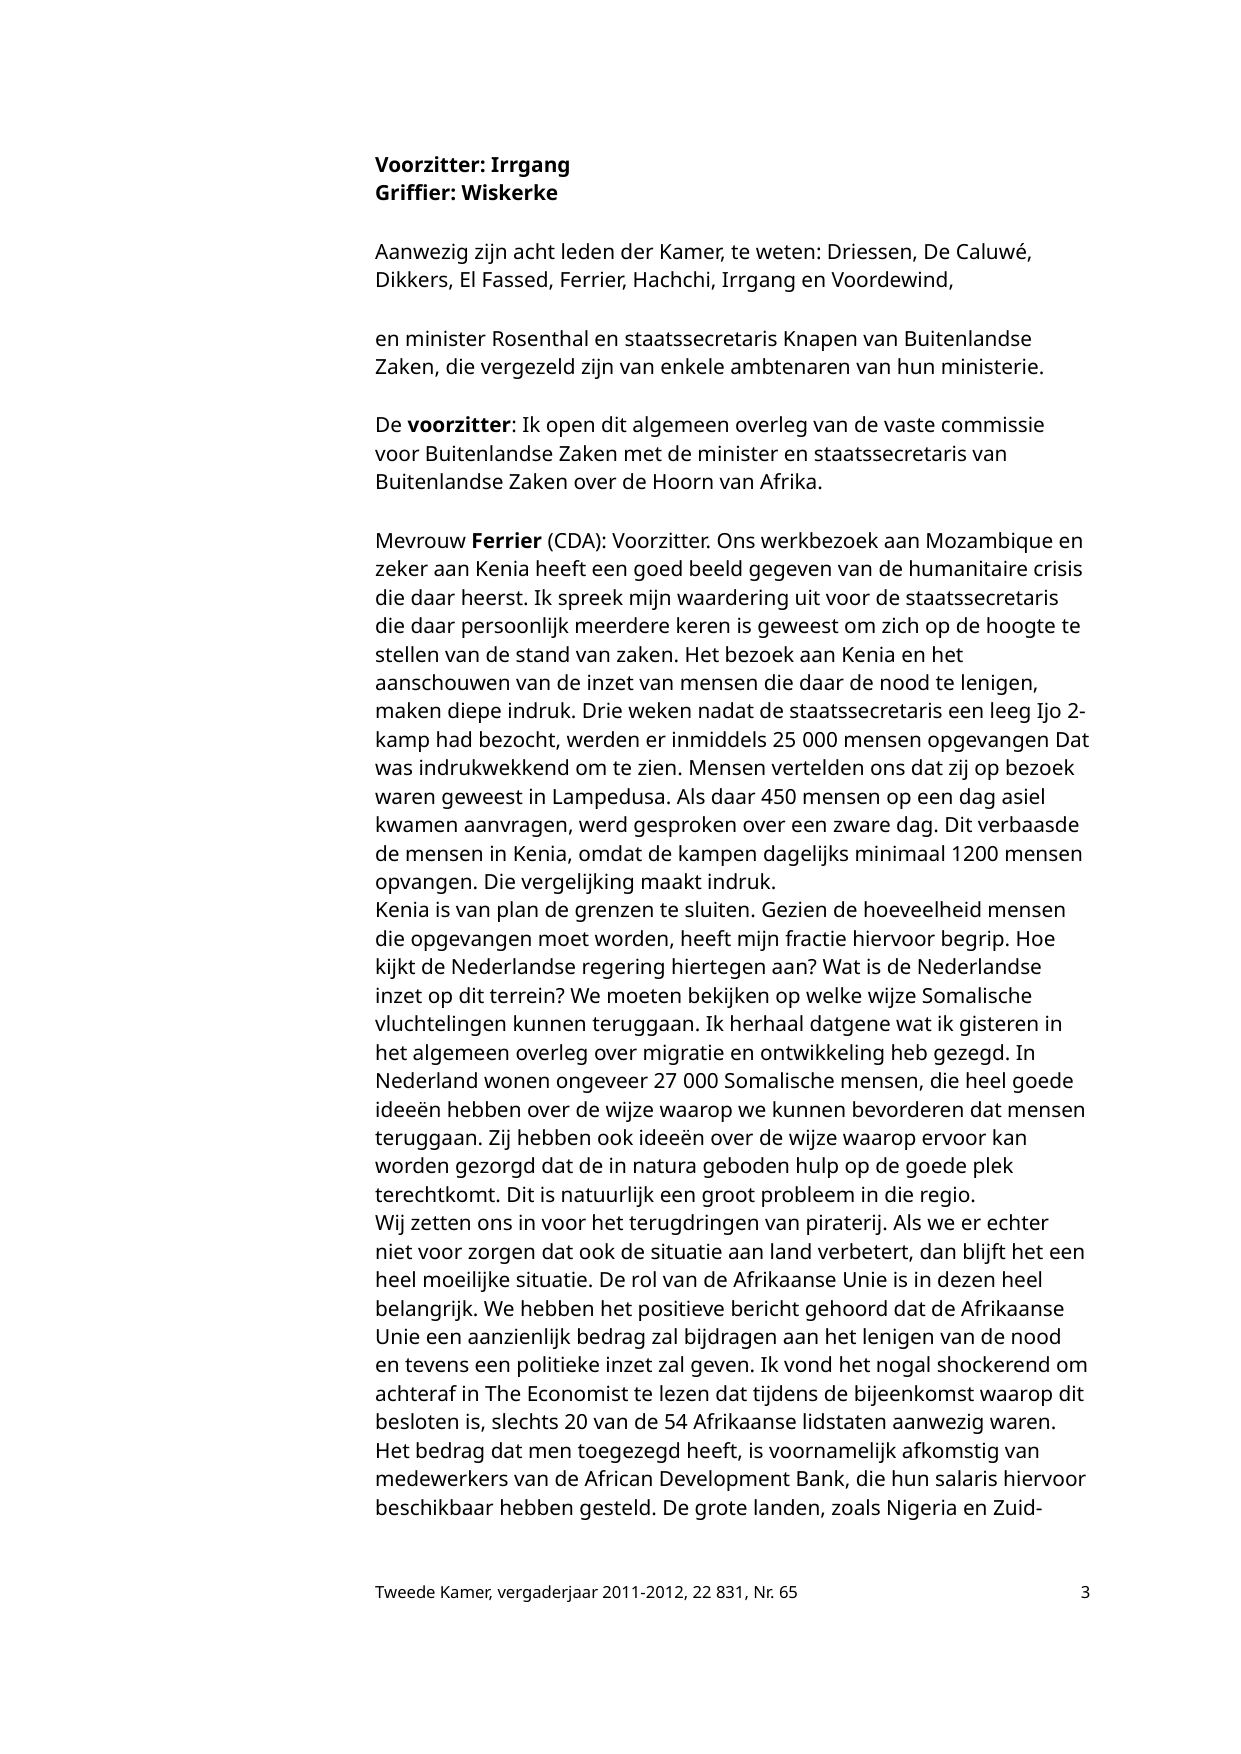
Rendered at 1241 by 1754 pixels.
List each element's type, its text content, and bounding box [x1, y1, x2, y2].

text De voorzitter: Ik open dit algemeen overleg van de vaste commissie voor Buitenlandse Zaken met de minister en staatssecretaris van Buitenlandse Zaken over de Hoorn van Afrika. [375, 411, 1090, 496]
text Aanwezig zijn acht leden der Kamer, te weten: Driessen, De Caluwé, Dikkers, El Fassed, Ferrier, Hachchi, Irrgang en Voordewind, [375, 237, 1090, 294]
text Griffier: Wiskerke [375, 178, 1090, 207]
text Kenia is van plan de grenzen te sluiten. Gezien de hoeveelheid mensen die opgevangen moet worden, heeft mijn fractie hiervoor begrip. Hoe kijkt de Nederlandse regering hiertegen aan? Wat is de Nederlandse inzet op dit terrein? We moeten bekijken op welke wijze Somalische vluchtelingen kunnen teruggaan. Ik herhaal datgene wat ik gisteren in het algemeen overleg over migratie en ontwikkeling heb gezegd. In Nederland wonen ongeveer 27 000 Somalische mensen, die heel goede ideeën hebben over de wijze waarop we kunnen bevorderen dat mensen teruggaan. Zij hebben ook ideeën over de wijze waarop ervoor kan worden gezorgd dat de in natura geboden hulp op de goede plek terechtkomt. Dit is natuurlijk een groot probleem in die regio. [375, 896, 1090, 1208]
text en minister Rosenthal en staatssecretaris Knapen van Buitenlandse Zaken, die vergezeld zijn van enkele ambtenaren van hun ministerie. [375, 324, 1090, 381]
text Wij zetten ons in voor het terugdringen van piraterij. Als we er echter niet voor zorgen dat ook de situatie aan land verbetert, dan blijft het een heel moeilijke situatie. De rol van de Afrikaanse Unie is in dezen heel belangrijk. We hebben het positieve bericht gehoord dat de Afrikaanse Unie een aanzienlijk bedrag zal bijdragen aan het lenigen van de nood en tevens een politieke inzet zal geven. Ik vond het nogal shockerend om achteraf in The Economist te lezen dat tijdens de bijeenkomst waarop dit besloten is, slechts 20 van de 54 Afrikaanse lidstaten aanwezig waren. Het bedrag dat men toegezegd heeft, is voornamelijk afkomstig van medewerkers van de African Development Bank, die hun salaris hiervoor beschikbaar hebben gesteld. De grote landen, zoals Nigeria en Zuid- [375, 1208, 1090, 1521]
text Voorzitter: Irrgang [375, 150, 1090, 178]
text Mevrouw Ferrier (CDA): Voorzitter. Ons werkbezoek aan Mozambique en zeker aan Kenia heeft een goed beeld gegeven van de humanitaire crisis die daar heerst. Ik spreek mijn waardering uit voor de staatssecretaris die daar persoonlijk meerdere keren is geweest om zich op de hoogte te stellen van de stand van zaken. Het bezoek aan Kenia en het aanschouwen van de inzet van mensen die daar de nood te lenigen, maken diepe indruk. Drie weken nadat de staatssecretaris een leeg Ijo 2-kamp had bezocht, werden er inmiddels 25 000 mensen opgevangen Dat was indrukwekkend om te zien. Mensen vertelden ons dat zij op bezoek waren geweest in Lampedusa. Als daar 450 mensen op een dag asiel kwamen aanvragen, werd gesproken over een zware dag. Dit verbaasde de mensen in Kenia, omdat de kampen dagelijks minimaal 1200 mensen opvangen. Die vergelijking maakt indruk. [375, 526, 1090, 896]
